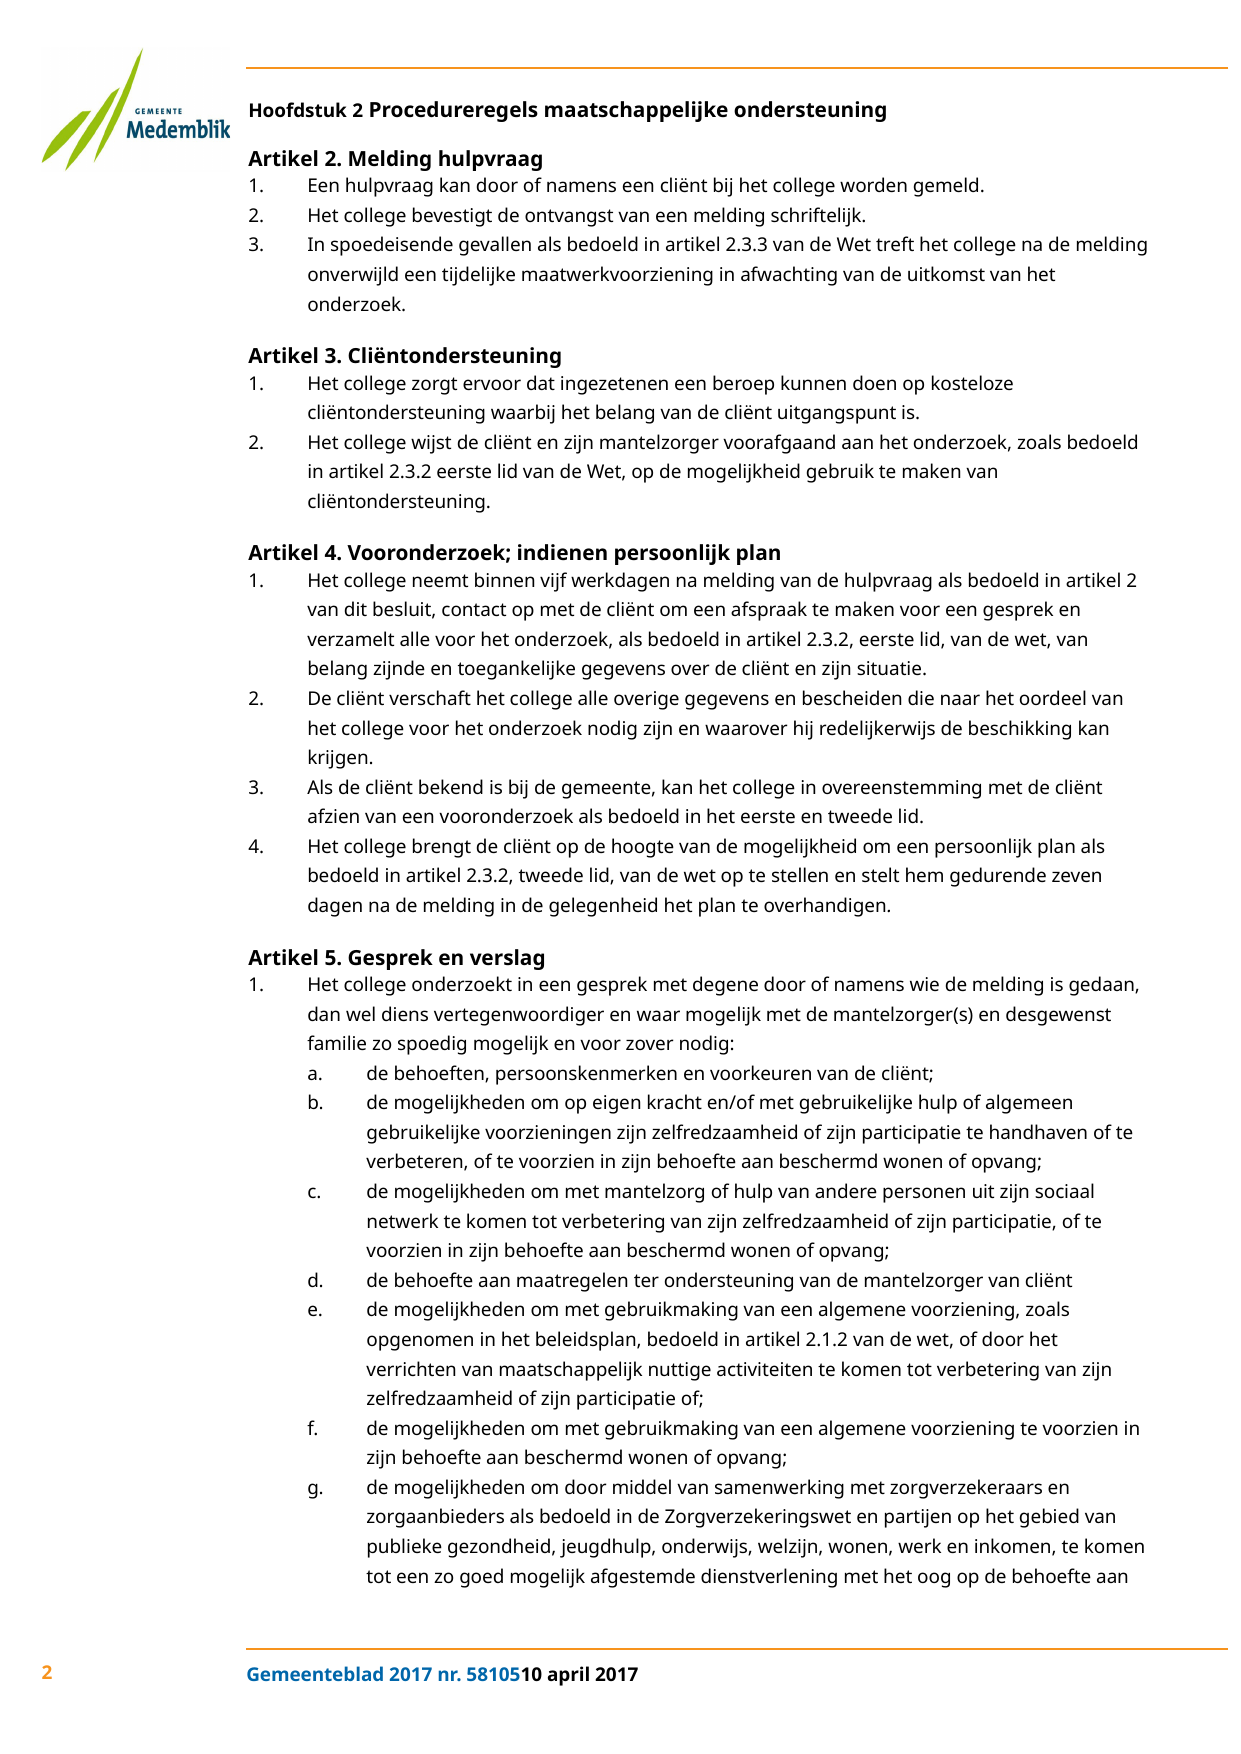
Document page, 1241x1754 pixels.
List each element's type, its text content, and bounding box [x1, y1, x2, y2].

list Het college onderzoekt in een gesprek met degene door of namens wie de melding is gedaan, dan wel diens vertegenwoordiger en waar mogelijk met de mantelzorger(s) en desgewenst familie zo spoedig mogelijk en voor zover nodig: [248, 971, 1152, 1056]
list Een hulpvraag kan door of namens een cliënt bij het college worden gemeld. [248, 172, 1152, 198]
list de mogelijkheden om met mantelzorg of hulp van andere personen uit zijn sociaal netwerk te komen tot verbetering van zijn zelfredzaamheid of zijn participatie, of te voorzien in zijn behoefte aan beschermd wonen of opvang; [307, 1178, 1152, 1263]
list de mogelijkheden om met gebruikmaking van een algemene voorziening te voorzien in zijn behoefte aan beschermd wonen of opvang; [307, 1415, 1152, 1470]
list de mogelijkheden om door middel van samenwerking met zorgverzekeraars en zorgaanbieders als bedoeld in de Zorgverzekeringswet en partijen op het gebied van publieke gezondheid, jeugdhulp, onderwijs, welzijn, wonen, werk en inkomen, te komen tot een zo goed mogelijk afgestemde dienstverlening met het oog op de behoefte aan [307, 1474, 1152, 1588]
list Het college wijst de cliënt en zijn mantelzorger voorafgaand aan het onderzoek, zoals bedoeld in artikel 2.3.2 eerste lid van de Wet, op de mogelijkheid gebruik te maken van cliëntondersteuning. [248, 429, 1152, 514]
text Artikel 2. Melding hulpvraag [248, 144, 1152, 172]
list de mogelijkheden om op eigen kracht en/of met gebruikelijke hulp of algemeen gebruikelijke voorzieningen zijn zelfredzaamheid of zijn participatie te handhaven of te verbeteren, of te voorzien in zijn behoefte aan beschermd wonen of opvang; [307, 1089, 1152, 1174]
list de mogelijkheden om met gebruikmaking van een algemene voorziening, zoals opgenomen in het beleidsplan, bedoeld in artikel 2.1.2 van de wet, of door het verrichten van maatschappelijk nuttige activiteiten te komen tot verbetering van zijn zelfredzaamheid of zijn participatie of; [307, 1297, 1152, 1411]
list Het college neemt binnen vijf werkdagen na melding van de hulpvraag als bedoeld in artikel 2 van dit besluit, contact op met de cliënt om een afspraak te maken voor een gesprek en verzamelt alle voor het onderzoek, als bedoeld in artikel 2.3.2, eerste lid, van de wet, van belang zijnde en toegankelijke gegevens over de cliënt en zijn situatie. [248, 567, 1152, 681]
list Als de cliënt bekend is bij de gemeente, kan het college in overeenstemming met de cliënt afzien van een vooronderzoek als bedoeld in het eerste en tweede lid. [248, 774, 1152, 829]
list Het college bevestigt de ontvangst van een melding schriftelijk. [248, 202, 1152, 228]
text Artikel 3. Cliëntondersteuning [248, 341, 1152, 370]
list De cliënt verschaft het college alle overige gegevens en bescheiden die naar het oordeel van het college voor het onderzoek nodig zijn en waarover hij redelijkerwijs de beschikking kan krijgen. [248, 685, 1152, 770]
text Artikel 5. Gesprek en verslag [248, 943, 1152, 971]
list de behoeften, persoonskenmerken en voorkeuren van de cliënt; [307, 1060, 1152, 1086]
text Artikel 4. Vooronderzoek; indienen persoonlijk plan [248, 538, 1152, 567]
list de behoefte aan maatregelen ter ondersteuning van de mantelzorger van cliënt [307, 1267, 1152, 1293]
list Het college brengt de cliënt op de hoogte van de mogelijkheid om een persoonlijk plan als bedoeld in artikel 2.3.2, tweede lid, van de wet op te stellen en stelt hem gedurende zeven dagen na de melding in de gelegenheid het plan te overhandigen. [248, 833, 1152, 918]
list In spoedeisende gevallen als bedoeld in artikel 2.3.3 van de Wet treft het college na de melding onverwijld een tijdelijke maatwerkvoorziening in afwachting van de uitkomst van het onderzoek. [248, 232, 1152, 317]
text Hoofdstuk 2 Procedureregels maatschappelijke ondersteuning [248, 95, 1152, 123]
list Het college zorgt ervoor dat ingezetenen een beroep kunnen doen op kosteloze cliëntondersteuning waarbij het belang van de cliënt uitgangspunt is. [248, 370, 1152, 425]
picture [41, 47, 231, 172]
